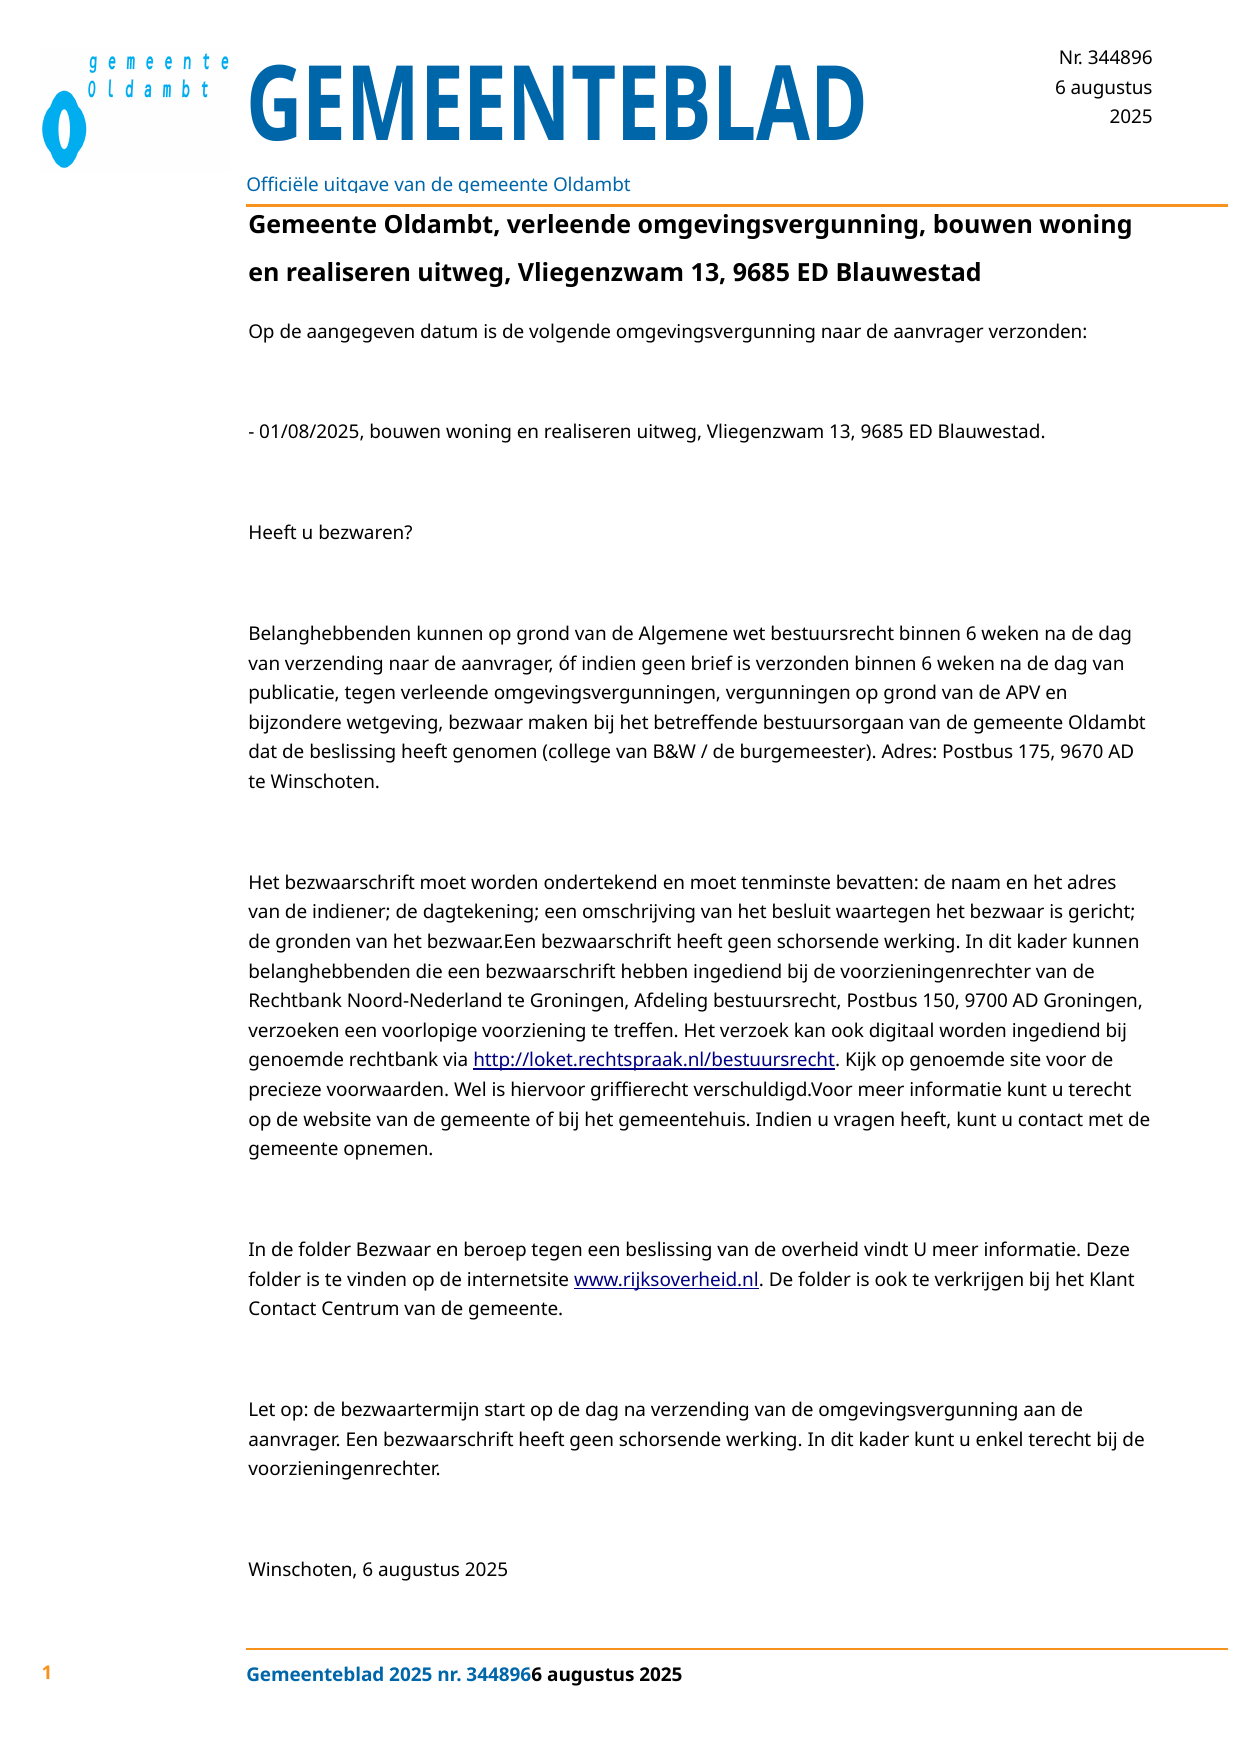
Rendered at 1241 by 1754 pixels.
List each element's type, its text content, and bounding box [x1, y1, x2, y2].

text Gemeente Oldambt, verleende omgevingsvergunning, bouwen woning en realiseren uitweg, Vliegenzwam 13, 9685 ED Blauwestad [248, 207, 1152, 288]
text In de folder Bezwaar en beroep tegen een beslissing van de overheid vindt U meer informatie. Deze folder is te vinden op de internetsite www.rijksoverheid.nl. De folder is ook te verkrijgen bij het Klant Contact Centrum van de gemeente. [248, 1236, 1152, 1321]
text - 01/08/2025, bouwen woning en realiseren uitweg, Vliegenzwam 13, 9685 ED Blauwestad. [248, 419, 1152, 444]
text Op de aangegeven datum is de volgende omgevingsvergunning naar de aanvrager verzonden: [248, 318, 1152, 344]
text Winschoten, 6 augustus 2025 [248, 1556, 1152, 1582]
text Het bezwaarschrift moet worden ondertekend en moet tenminste bevatten: de naam en het adres van de indiener; de dagtekening; een omschrijving van het besluit waartegen het bezwaar is gericht; de gronden van het bezwaar.Een bezwaarschrift heeft geen schorsende werking. In dit kader kunnen belanghebbenden die een bezwaarschrift hebben ingediend bij de voorzieningenrechter van de Rechtbank Noord-Nederland te Groningen, Afdeling bestuursrecht, Postbus 150, 9700 AD Groningen, verzoeken een voorlopige voorziening te treffen. Het verzoek kan ook digitaal worden ingediend bij genoemde rechtbank via http://loket.rechtspraak.nl/bestuursrecht. Kijk op genoemde site voor de precieze voorwaarden. Wel is hiervoor griffierecht verschuldigd.Voor meer informatie kunt u terecht op de website van de gemeente of bij het gemeentehuis. Indien u vragen heeft, kunt u contact met de gemeente opnemen. [248, 869, 1152, 1161]
text Heeft u bezwaren? [248, 519, 1152, 545]
picture [41, 47, 231, 172]
text Let op: de bezwaartermijn start op de dag na verzending van de omgevingsvergunning aan de aanvrager. Een bezwaarschrift heeft geen schorsende werking. In dit kader kunt u enkel terecht bij de voorzieningenrechter. [248, 1396, 1152, 1481]
text Belanghebbenden kunnen op grond van de Algemene wet bestuursrecht binnen 6 weken na de dag van verzending naar de aanvrager, óf indien geen brief is verzonden binnen 6 weken na de dag van publicatie, tegen verleende omgevingsvergunningen, vergunningen op grond van de APV en bijzondere wetgeving, bezwaar maken bij het betreffende bestuursorgaan van de gemeente Oldambt dat de beslissing heeft genomen (college van B&W / de burgemeester). Adres: Postbus 175, 9670 AD te Winschoten. [248, 620, 1152, 794]
